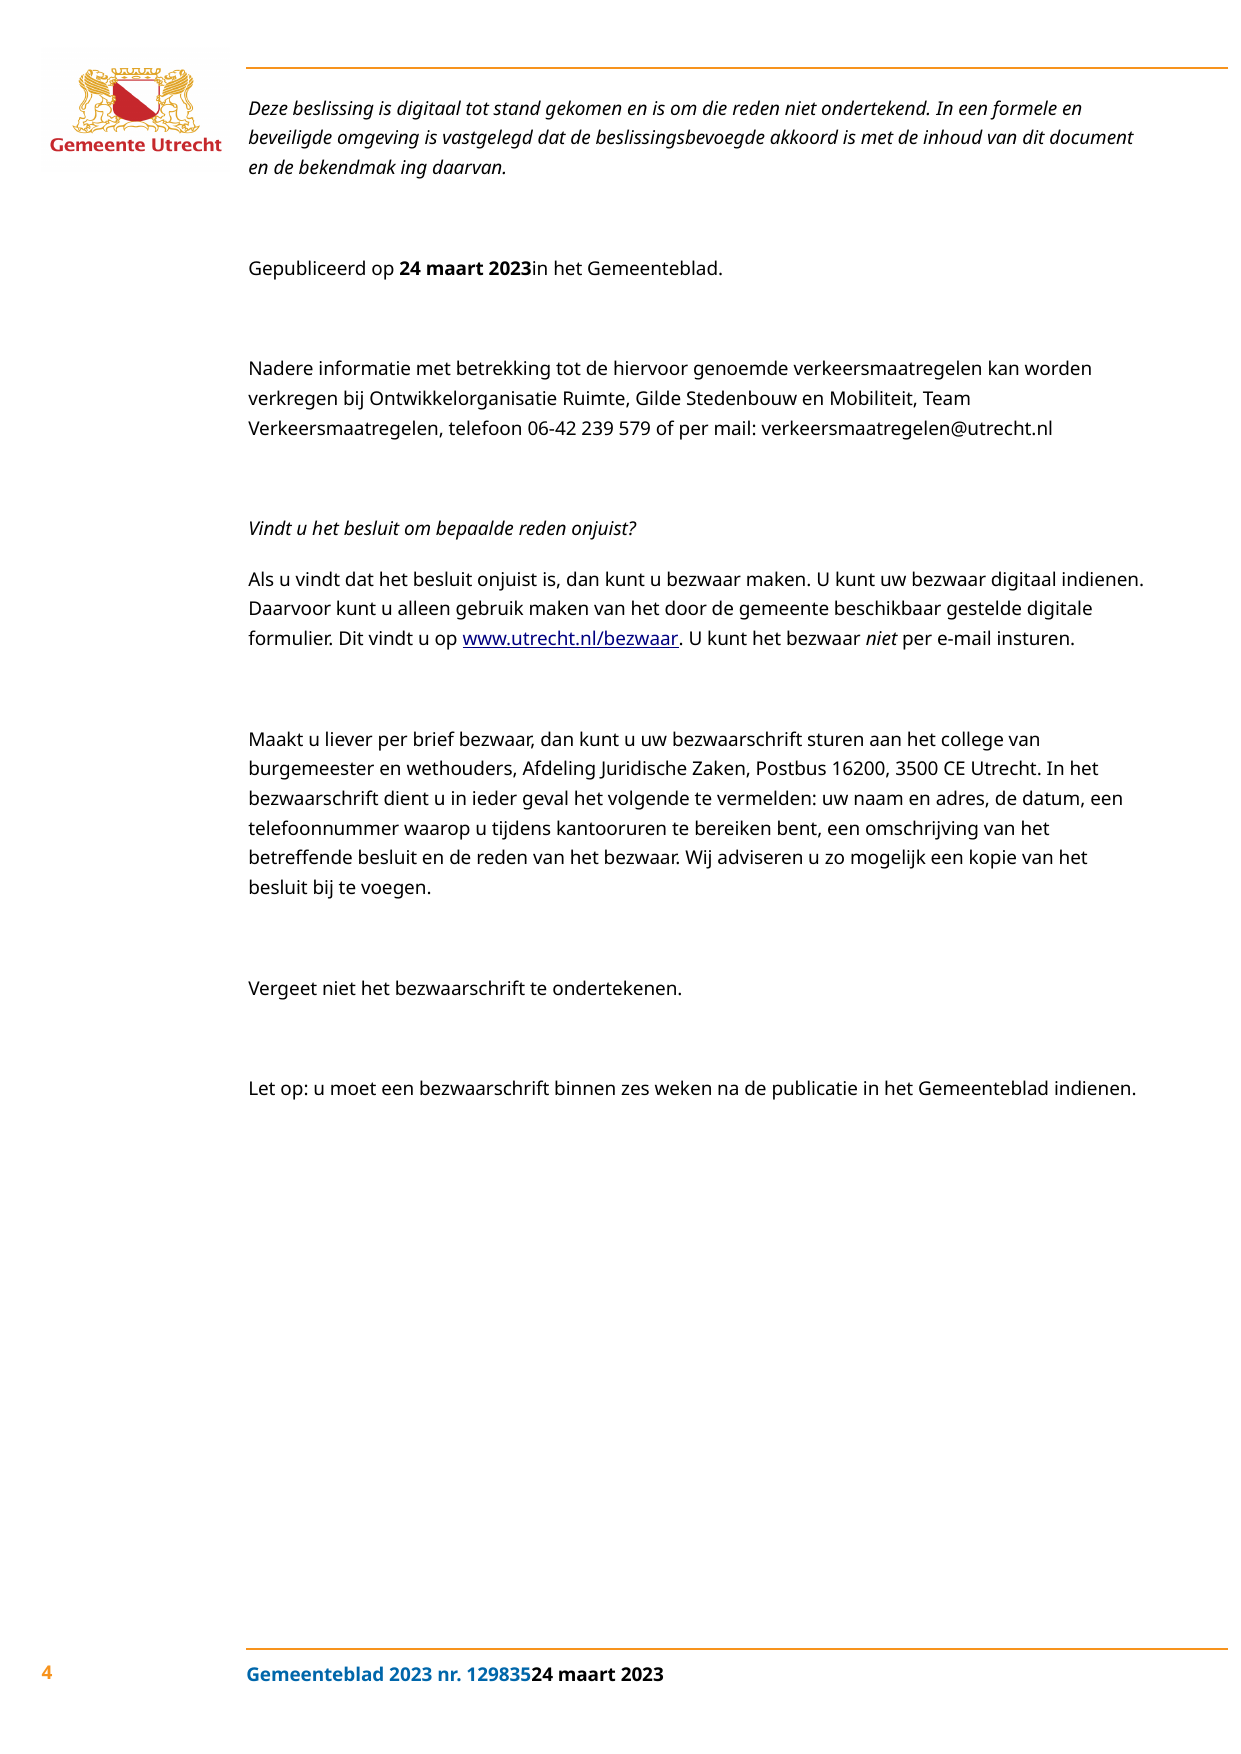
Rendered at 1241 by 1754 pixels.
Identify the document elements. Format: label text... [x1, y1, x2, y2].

text Als u vindt dat het besluit onjuist is, dan kunt u bezwaar maken. U kunt uw bezwaar digitaal indienen. Daarvoor kunt u alleen gebruik maken van het door de gemeente beschikbaar gestelde digitale formulier. Dit vindt u op www.utrecht.nl/bezwaar. U kunt het bezwaar niet per e-mail insturen. [248, 566, 1152, 651]
picture [41, 47, 231, 172]
text Gepubliceerd op 24 maart 2023in het Gemeenteblad. [248, 255, 1152, 281]
text Deze beslissing is digitaal tot stand gekomen en is om die reden niet ondertekend. In een formele en beveiligde omgeving is vastgelegd dat de beslissingsbevoegde akkoord is met de inhoud van dit document en de bekendmak ing daarvan. [248, 95, 1152, 180]
text Let op: u moet een bezwaarschrift binnen zes weken na de publicatie in het Gemeenteblad indienen. [248, 1076, 1152, 1101]
text Vindt u het besluit om bepaalde reden onjuist? [248, 516, 1152, 541]
text Nadere informatie met betrekking tot de hiervoor genoemde verkeersmaatregelen kan worden verkregen bij Ontwikkelorganisatie Ruimte, Gilde Stedenbouw en Mobiliteit, Team Verkeersmaatregelen, telefoon 06-42 239 579 of per mail: verkeersmaatregelen@utrecht.nl [248, 356, 1152, 441]
text Maakt u liever per brief bezwaar, dan kunt u uw bezwaarschrift sturen aan het college van burgemeester en wethouders, Afdeling Juridische Zaken, Postbus 16200, 3500 CE Utrecht. In het bezwaarschrift dient u in ieder geval het volgende te vermelden: uw naam en adres, de datum, een telefoonnummer waarop u tijdens kantooruren te bereiken bent, een omschrijving van het betreffende besluit en de reden van het bezwaar. Wij adviseren u zo mogelijk een kopie van het besluit bij te voegen. [248, 726, 1152, 900]
text Vergeet niet het bezwaarschrift te ondertekenen. [248, 975, 1152, 1001]
